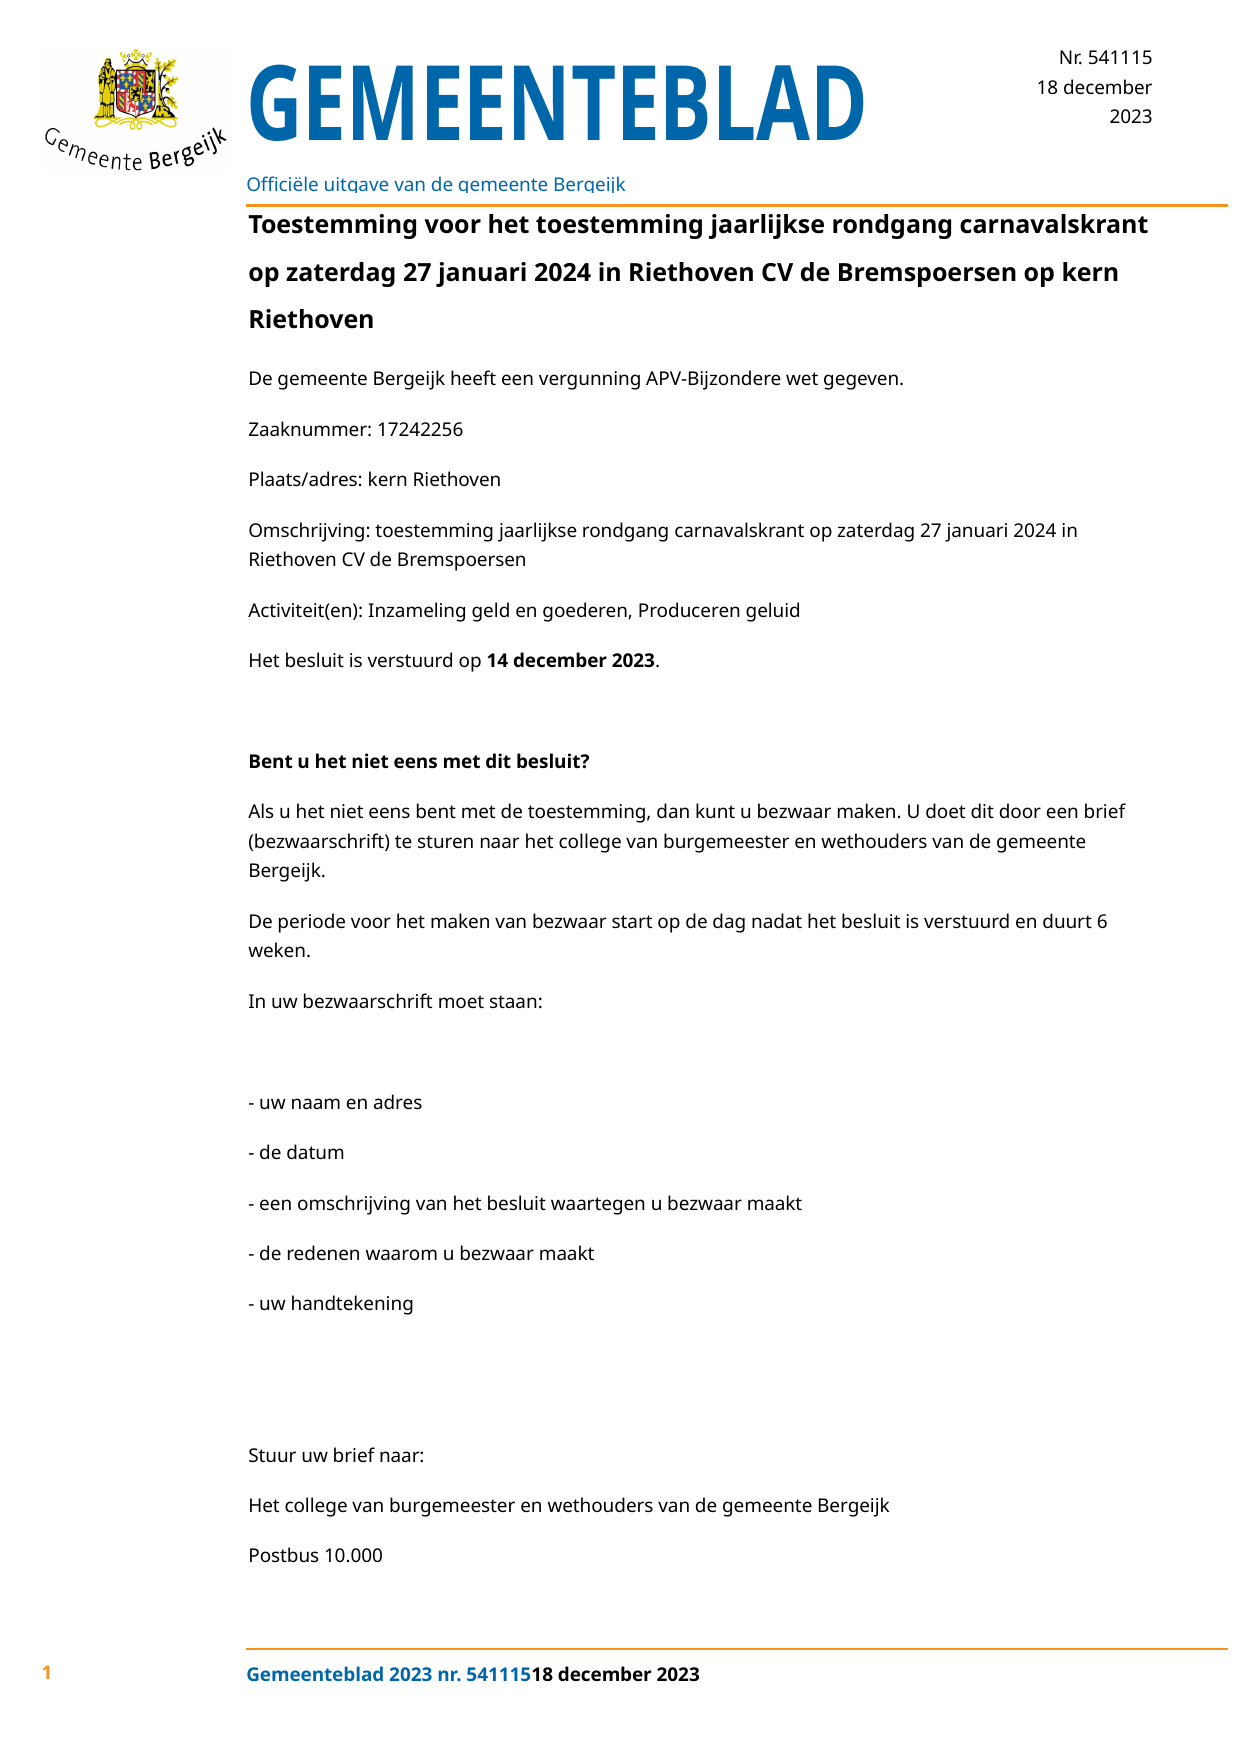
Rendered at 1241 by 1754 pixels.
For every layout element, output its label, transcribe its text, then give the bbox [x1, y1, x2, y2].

picture [41, 47, 231, 172]
text Activiteit(en): Inzameling geld en goederen, Produceren geluid [248, 597, 1152, 622]
text Zaaknummer: 17242256 [248, 416, 1152, 442]
text Bent u het niet eens met dit besluit? [248, 748, 1152, 774]
text Het besluit is verstuurd op 14 december 2023. [248, 647, 1152, 673]
text Het college van burgemeester en wethouders van de gemeente Bergeijk [248, 1492, 1152, 1518]
text De gemeente Bergeijk heeft een vergunning APV-Bijzondere wet gegeven. [248, 366, 1152, 391]
text Als u het niet eens bent met de toestemming, dan kunt u bezwaar maken. U doet dit door een brief (bezwaarschrift) te sturen naar het college van burgemeester en wethouders van de gemeente Bergeijk. [248, 798, 1152, 883]
text - uw handtekening [248, 1291, 1152, 1316]
text De periode voor het maken van bezwaar start op de dag nadat het besluit is verstuurd en duurt 6 weken. [248, 908, 1152, 963]
text In uw bezwaarschrift moet staan: [248, 988, 1152, 1014]
text - de redenen waarom u bezwaar maakt [248, 1240, 1152, 1266]
text Toestemming voor het toestemming jaarlijkse rondgang carnavalskrant op zaterdag 27 januari 2024 in Riethoven CV de Bremspoersen op kern Riethoven [248, 207, 1152, 336]
text Omschrijving: toestemming jaarlijkse rondgang carnavalskrant op zaterdag 27 januari 2024 in Riethoven CV de Bremspoersen [248, 517, 1152, 572]
text - de datum [248, 1139, 1152, 1165]
text - uw naam en adres [248, 1089, 1152, 1114]
text Stuur uw brief naar: [248, 1442, 1152, 1467]
text Plaats/adres: kern Riethoven [248, 466, 1152, 492]
text Postbus 10.000 [248, 1543, 1152, 1568]
text - een omschrijving van het besluit waartegen u bezwaar maakt [248, 1190, 1152, 1215]
